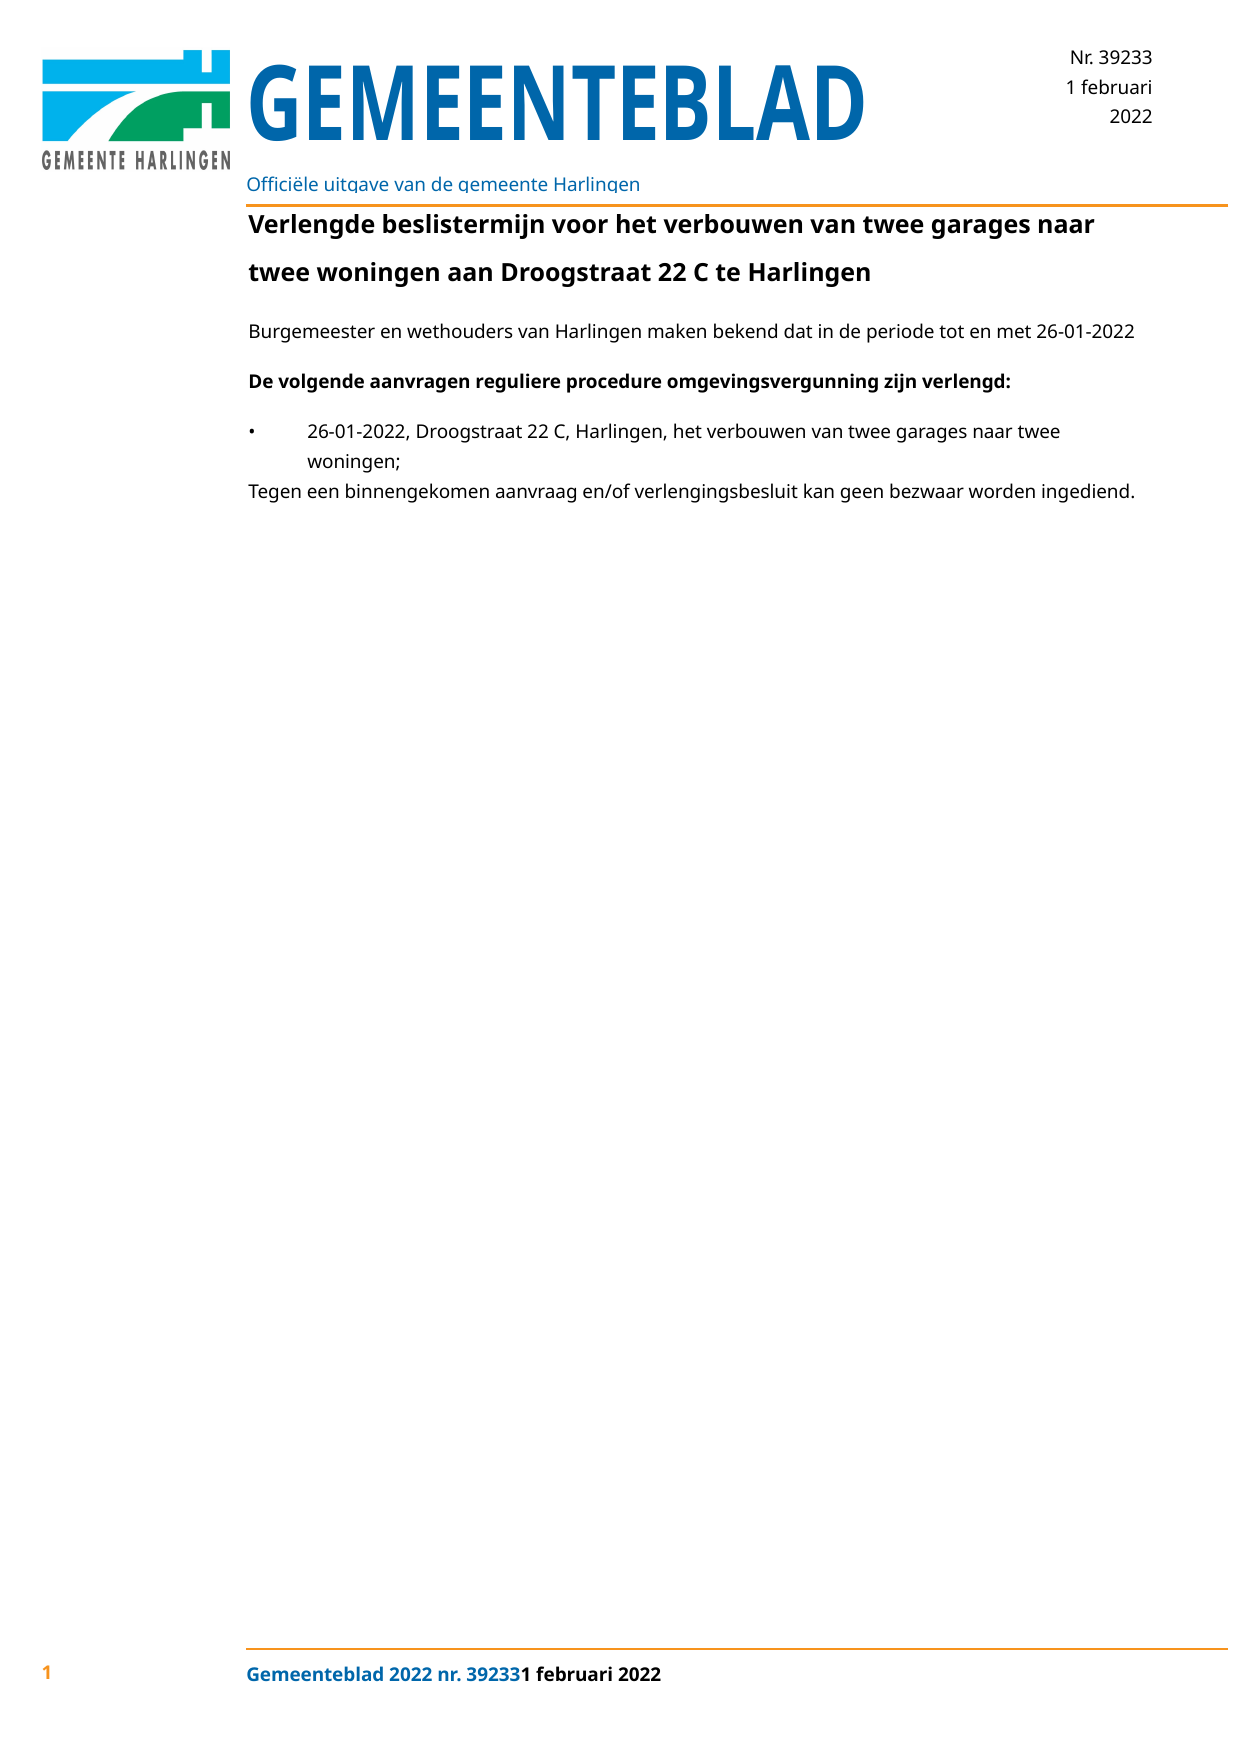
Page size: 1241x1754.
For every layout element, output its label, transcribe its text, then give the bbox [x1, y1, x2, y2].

text Verlengde beslistermijn voor het verbouwen van twee garages naar twee woningen aan Droogstraat 22 C te Harlingen [248, 207, 1152, 288]
picture [41, 47, 231, 172]
text Tegen een binnengekomen aanvraag en/of verlengingsbesluit kan geen bezwaar worden ingediend. [248, 478, 1152, 504]
list 26-01-2022, Droogstraat 22 C, Harlingen, het verbouwen van twee garages naar twee woningen; [248, 419, 1152, 474]
text Burgemeester en wethouders van Harlingen maken bekend dat in de periode tot en met 26-01-2022 [248, 318, 1152, 344]
text De volgende aanvragen reguliere procedure omgevingsvergunning zijn verlengd: [248, 368, 1152, 394]
